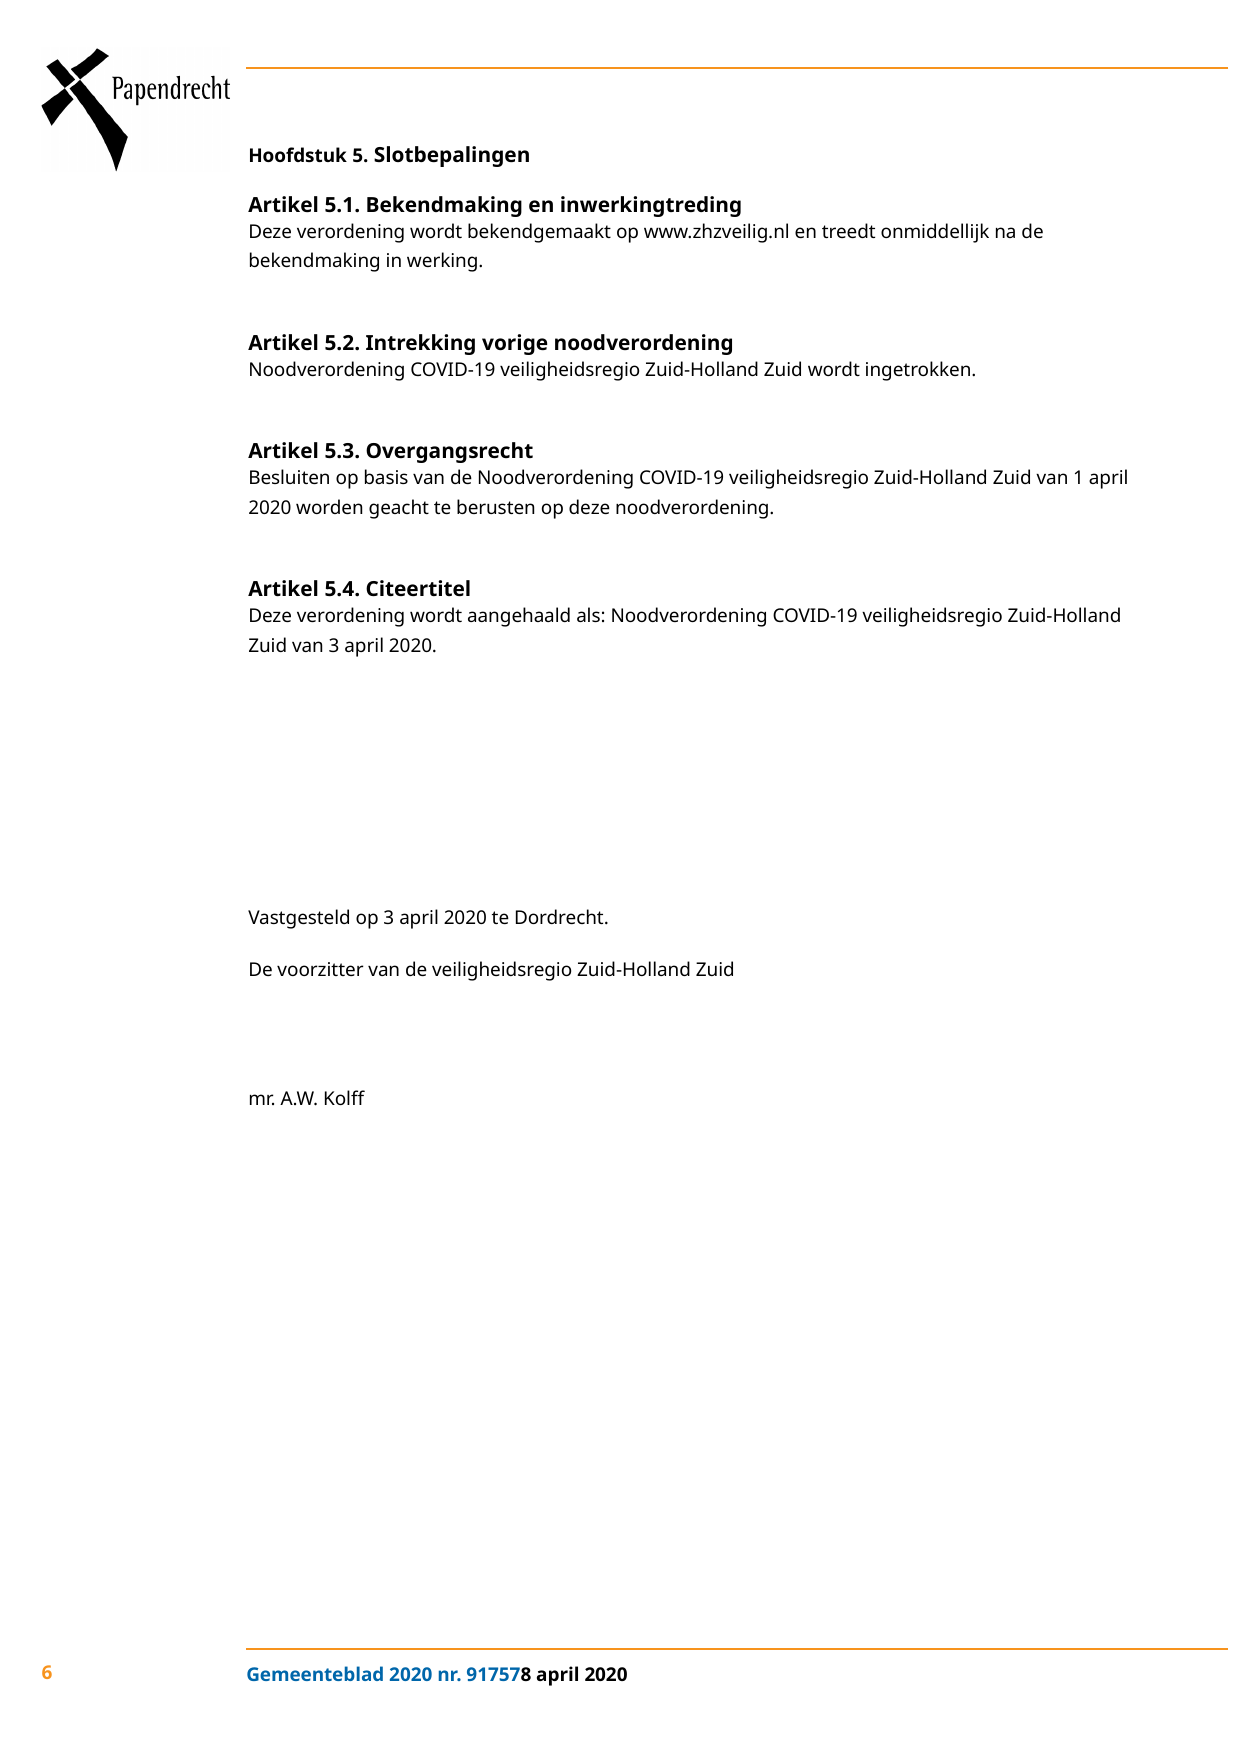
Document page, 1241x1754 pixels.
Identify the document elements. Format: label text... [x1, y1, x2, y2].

text mr. A.W. Kolff [248, 1085, 1152, 1110]
text Artikel 5.1. Bekendmaking en inwerkingtreding [248, 190, 1152, 218]
text Artikel 5.3. Overgangsrecht [248, 436, 1152, 464]
text Artikel 5.4. Citeertitel [248, 574, 1152, 603]
text De voorzitter van de veiligheidsregio Zuid-Holland Zuid [248, 956, 1152, 982]
text Deze verordening wordt aangehaald als: Noodverordening COVID-19 veiligheidsregio Zuid-Holland Zuid van 3 april 2020. [248, 603, 1152, 658]
picture [41, 47, 231, 172]
text Deze verordening wordt bekendgemaakt op www.zhzveilig.nl en treedt onmiddellijk na de bekendmaking in werking. [248, 218, 1152, 273]
text Besluiten op basis van de Noodverordening COVID-19 veiligheidsregio Zuid-Holland Zuid van 1 april 2020 worden geacht te berusten op deze noodverordening. [248, 464, 1152, 520]
text Vastgesteld op 3 april 2020 te Dordrecht. [248, 904, 1152, 930]
text Noodverordening COVID-19 veiligheidsregio Zuid-Holland Zuid wordt ingetrokken. [248, 356, 1152, 382]
text Hoofdstuk 5. Slotbepalingen [248, 140, 1152, 169]
text Artikel 5.2. Intrekking vorige noodverordening [248, 328, 1152, 356]
